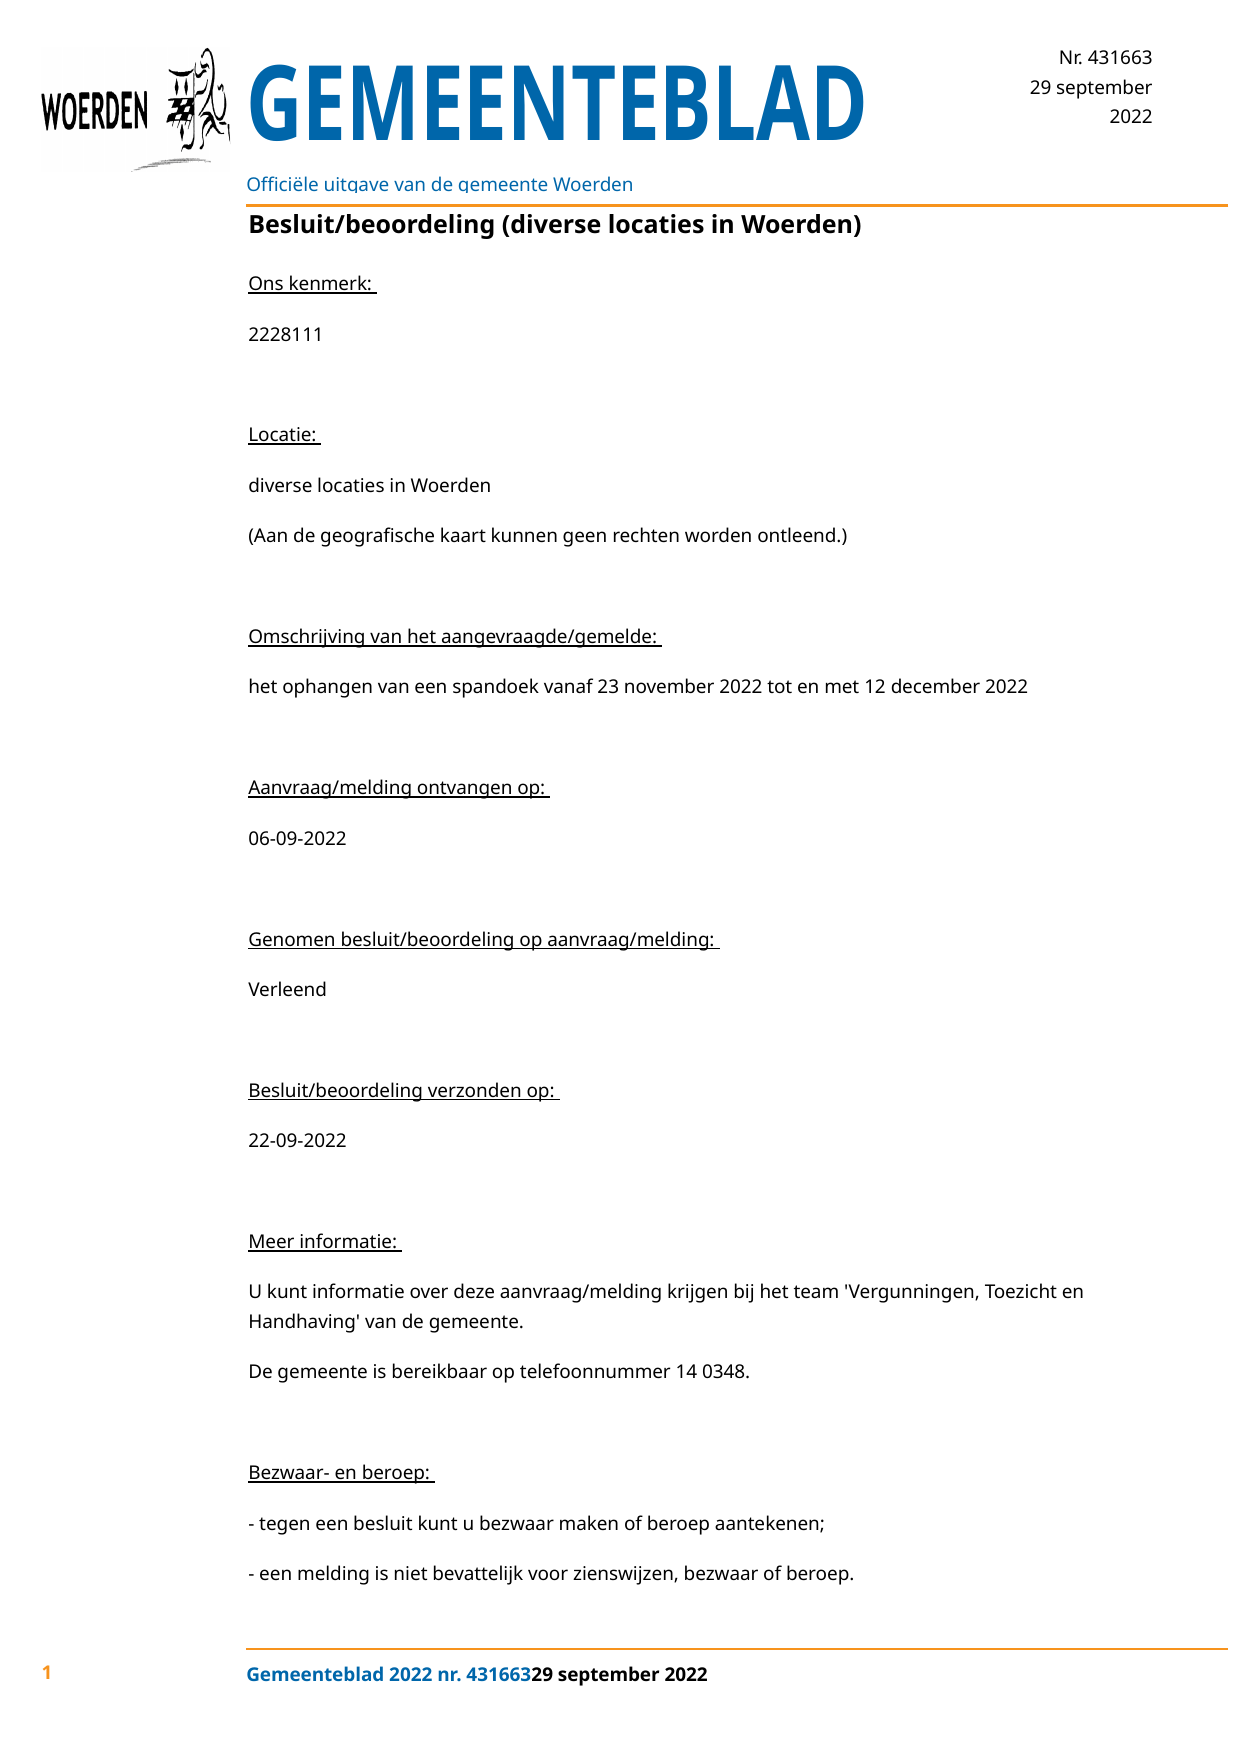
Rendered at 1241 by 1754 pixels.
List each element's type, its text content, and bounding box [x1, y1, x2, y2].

text 2228111 [248, 321, 1152, 346]
text U kunt informatie over deze aanvraag/melding krijgen bij het team 'Vergunningen, Toezicht en Handhaving' van de gemeente. [248, 1279, 1152, 1334]
text De gemeente is bereikbaar op telefoonnummer 14 0348. [248, 1359, 1152, 1384]
text Genomen besluit/beoordeling op aanvraag/melding: [248, 926, 1152, 951]
text - een melding is niet bevattelijk voor zienswijzen, bezwaar of beroep. [248, 1560, 1152, 1586]
text Bezwaar- en beroep: [248, 1459, 1152, 1485]
text Locatie: [248, 422, 1152, 447]
text Omschrijving van het aangevraagde/gemelde: [248, 623, 1152, 649]
text Verleend [248, 976, 1152, 1002]
text Ons kenmerk: [248, 270, 1152, 296]
text Meer informatie: [248, 1228, 1152, 1254]
text (Aan de geografische kaart kunnen geen rechten worden ontleend.) [248, 522, 1152, 548]
text - tegen een besluit kunt u bezwaar maken of beroep aantekenen; [248, 1510, 1152, 1536]
text Aanvraag/melding ontvangen op: [248, 774, 1152, 800]
text 06-09-2022 [248, 825, 1152, 851]
text diverse locaties in Woerden [248, 472, 1152, 498]
text 22-09-2022 [248, 1127, 1152, 1153]
picture [41, 47, 231, 172]
text Besluit/beoordeling (diverse locaties in Woerden) [248, 207, 1152, 241]
text het ophangen van een spandoek vanaf 23 november 2022 tot en met 12 december 2022 [248, 674, 1152, 699]
text Besluit/beoordeling verzonden op: [248, 1077, 1152, 1103]
